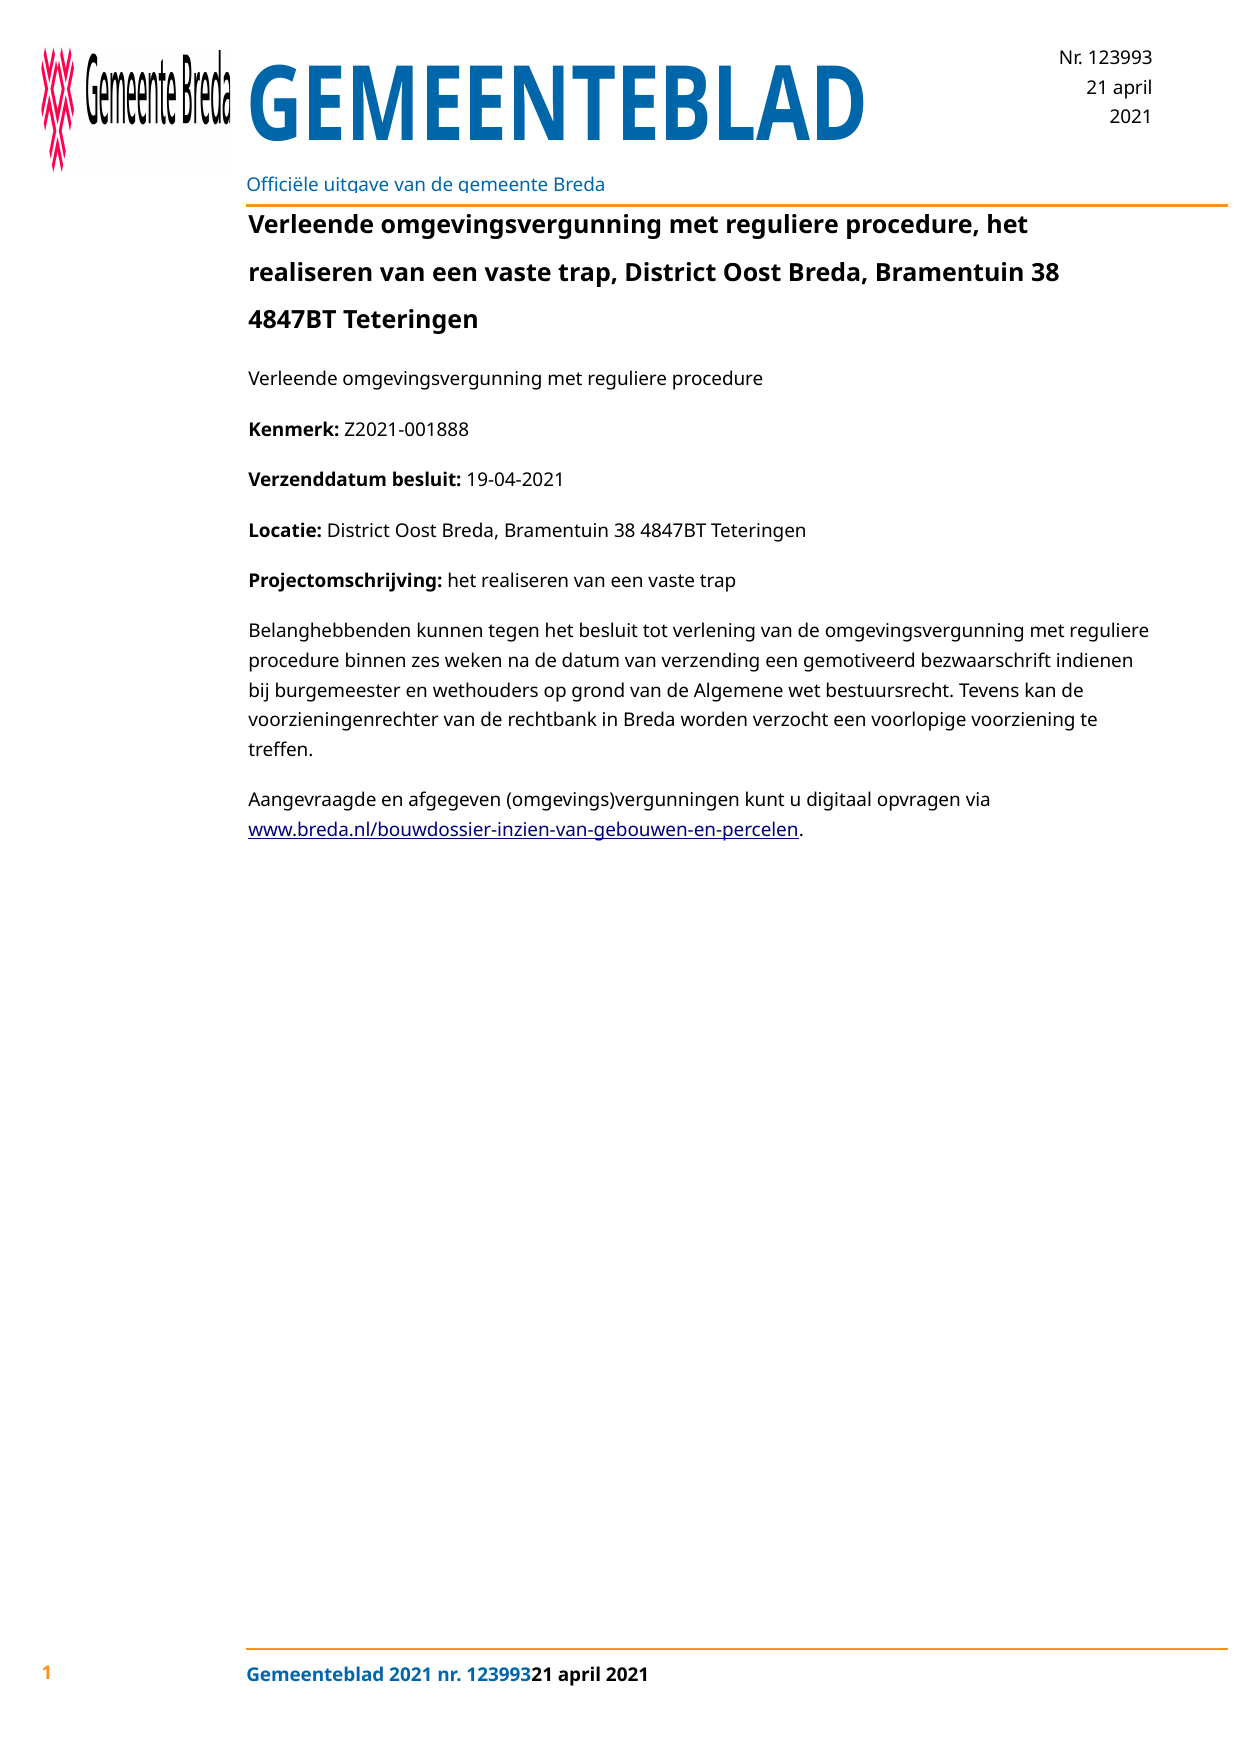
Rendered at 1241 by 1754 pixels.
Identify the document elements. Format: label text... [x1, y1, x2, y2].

text Verleende omgevingsvergunning met reguliere procedure [248, 366, 1152, 391]
text Projectomschrijving: het realiseren van een vaste trap [248, 567, 1152, 593]
text Locatie: District Oost Breda, Bramentuin 38 4847BT Teteringen [248, 517, 1152, 542]
text Verzenddatum besluit: 19-04-2021 [248, 466, 1152, 492]
text Kenmerk: Z2021-001888 [248, 416, 1152, 442]
text Belanghebbenden kunnen tegen het besluit tot verlening van de omgevingsvergunning met reguliere procedure binnen zes weken na de datum van verzending een gemotiveerd bezwaarschrift indienen bij burgemeester en wethouders op grond van de Algemene wet bestuursrecht. Tevens kan de voorzieningenrechter van de rechtbank in Breda worden verzocht een voorlopige voorziening te treffen. [248, 618, 1152, 762]
picture [41, 47, 231, 172]
text Verleende omgevingsvergunning met reguliere procedure, het realiseren van een vaste trap, District Oost Breda, Bramentuin 38 4847BT Teteringen [248, 207, 1152, 336]
text Aangevraagde en afgegeven (omgevings)vergunningen kunt u digitaal opvragen via www.breda.nl/bouwdossier-inzien-van-gebouwen-en-percelen. [248, 786, 1152, 842]
